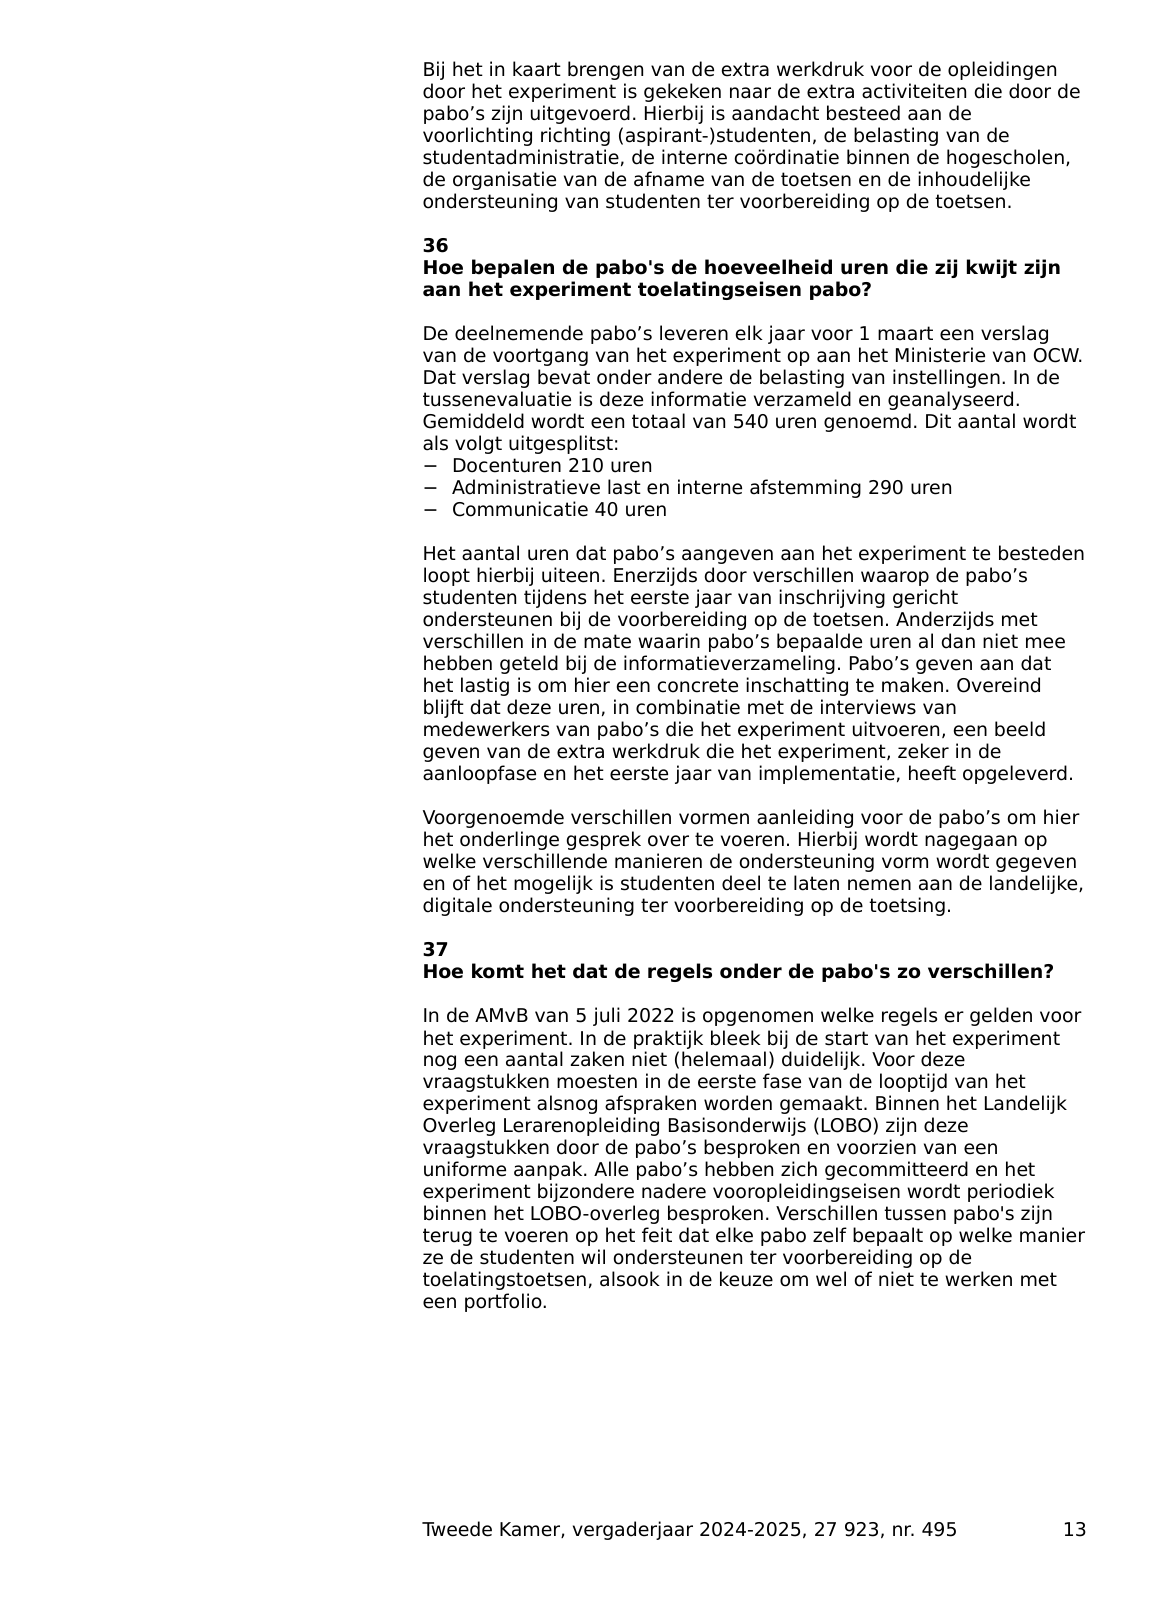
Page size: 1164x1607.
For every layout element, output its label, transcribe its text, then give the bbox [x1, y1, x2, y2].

text 37 [422, 939, 1087, 961]
text Hoe bepalen de pabo's de hoeveelheid uren die zij kwijt zijn aan het experiment toelatingseisen pabo? [422, 257, 1087, 301]
text Gemiddeld wordt een totaal van 540 uren genoemd. Dit aantal wordt als volgt uitgesplitst: [422, 411, 1087, 455]
text Bij het in kaart brengen van de extra werkdruk voor de opleidingen door het experiment is gekeken naar de extra activiteiten die door de pabo’s zijn uitgevoerd. Hierbij is aandacht besteed aan de voorlichting richting (aspirant-)studenten, de belasting van de studentadministratie, de interne coördinatie binnen de hogescholen, de organisatie van de afname van de toetsen en de inhoudelijke ondersteuning van studenten ter voorbereiding op de toetsen. [422, 59, 1087, 213]
text 36 [422, 235, 1087, 257]
text − Docenturen 210 uren [422, 455, 1087, 477]
text De deelnemende pabo’s leveren elk jaar voor 1 maart een verslag van de voortgang van het experiment op aan het Ministerie van OCW. Dat verslag bevat onder andere de belasting van instellingen. In de tussenevaluatie is deze informatie verzameld en geanalyseerd. [422, 323, 1087, 411]
text Hoe komt het dat de regels onder de pabo's zo verschillen? [422, 961, 1087, 983]
text − Communicatie 40 uren [422, 499, 1087, 521]
text In de AMvB van 5 juli 2022 is opgenomen welke regels er gelden voor het experiment. In de praktijk bleek bij de start van het experiment nog een aantal zaken niet (helemaal) duidelijk. Voor deze vraagstukken moesten in de eerste fase van de looptijd van het experiment alsnog afspraken worden gemaakt. Binnen het Landelijk Overleg Lerarenopleiding Basisonderwijs (LOBO) zijn deze vraagstukken door de pabo’s besproken en voorzien van een uniforme aanpak. Alle pabo’s hebben zich gecommitteerd en het experiment bijzondere nadere vooropleidingseisen wordt periodiek binnen het LOBO-overleg besproken. Verschillen tussen pabo's zijn terug te voeren op het feit dat elke pabo zelf bepaalt op welke manier ze de studenten wil ondersteunen ter voorbereiding op de toelatingstoetsen, alsook in de keuze om wel of niet te werken met een portfolio. [422, 1005, 1087, 1313]
text Voorgenoemde verschillen vormen aanleiding voor de pabo’s om hier het onderlinge gesprek over te voeren. Hierbij wordt nagegaan op welke verschillende manieren de ondersteuning vorm wordt gegeven en of het mogelijk is studenten deel te laten nemen aan de landelijke, digitale ondersteuning ter voorbereiding op de toetsing. [422, 807, 1087, 917]
text Het aantal uren dat pabo’s aangeven aan het experiment te besteden loopt hierbij uiteen. Enerzijds door verschillen waarop de pabo’s studenten tijdens het eerste jaar van inschrijving gericht ondersteunen bij de voorbereiding op de toetsen. Anderzijds met verschillen in de mate waarin pabo’s bepaalde uren al dan niet mee hebben geteld bij de informatieverzameling. Pabo’s geven aan dat het lastig is om hier een concrete inschatting te maken. Overeind blijft dat deze uren, in combinatie met de interviews van medewerkers van pabo’s die het experiment uitvoeren, een beeld geven van de extra werkdruk die het experiment, zeker in de aanloopfase en het eerste jaar van implementatie, heeft opgeleverd. [422, 543, 1087, 785]
text − Administratieve last en interne afstemming 290 uren [422, 477, 1087, 499]
